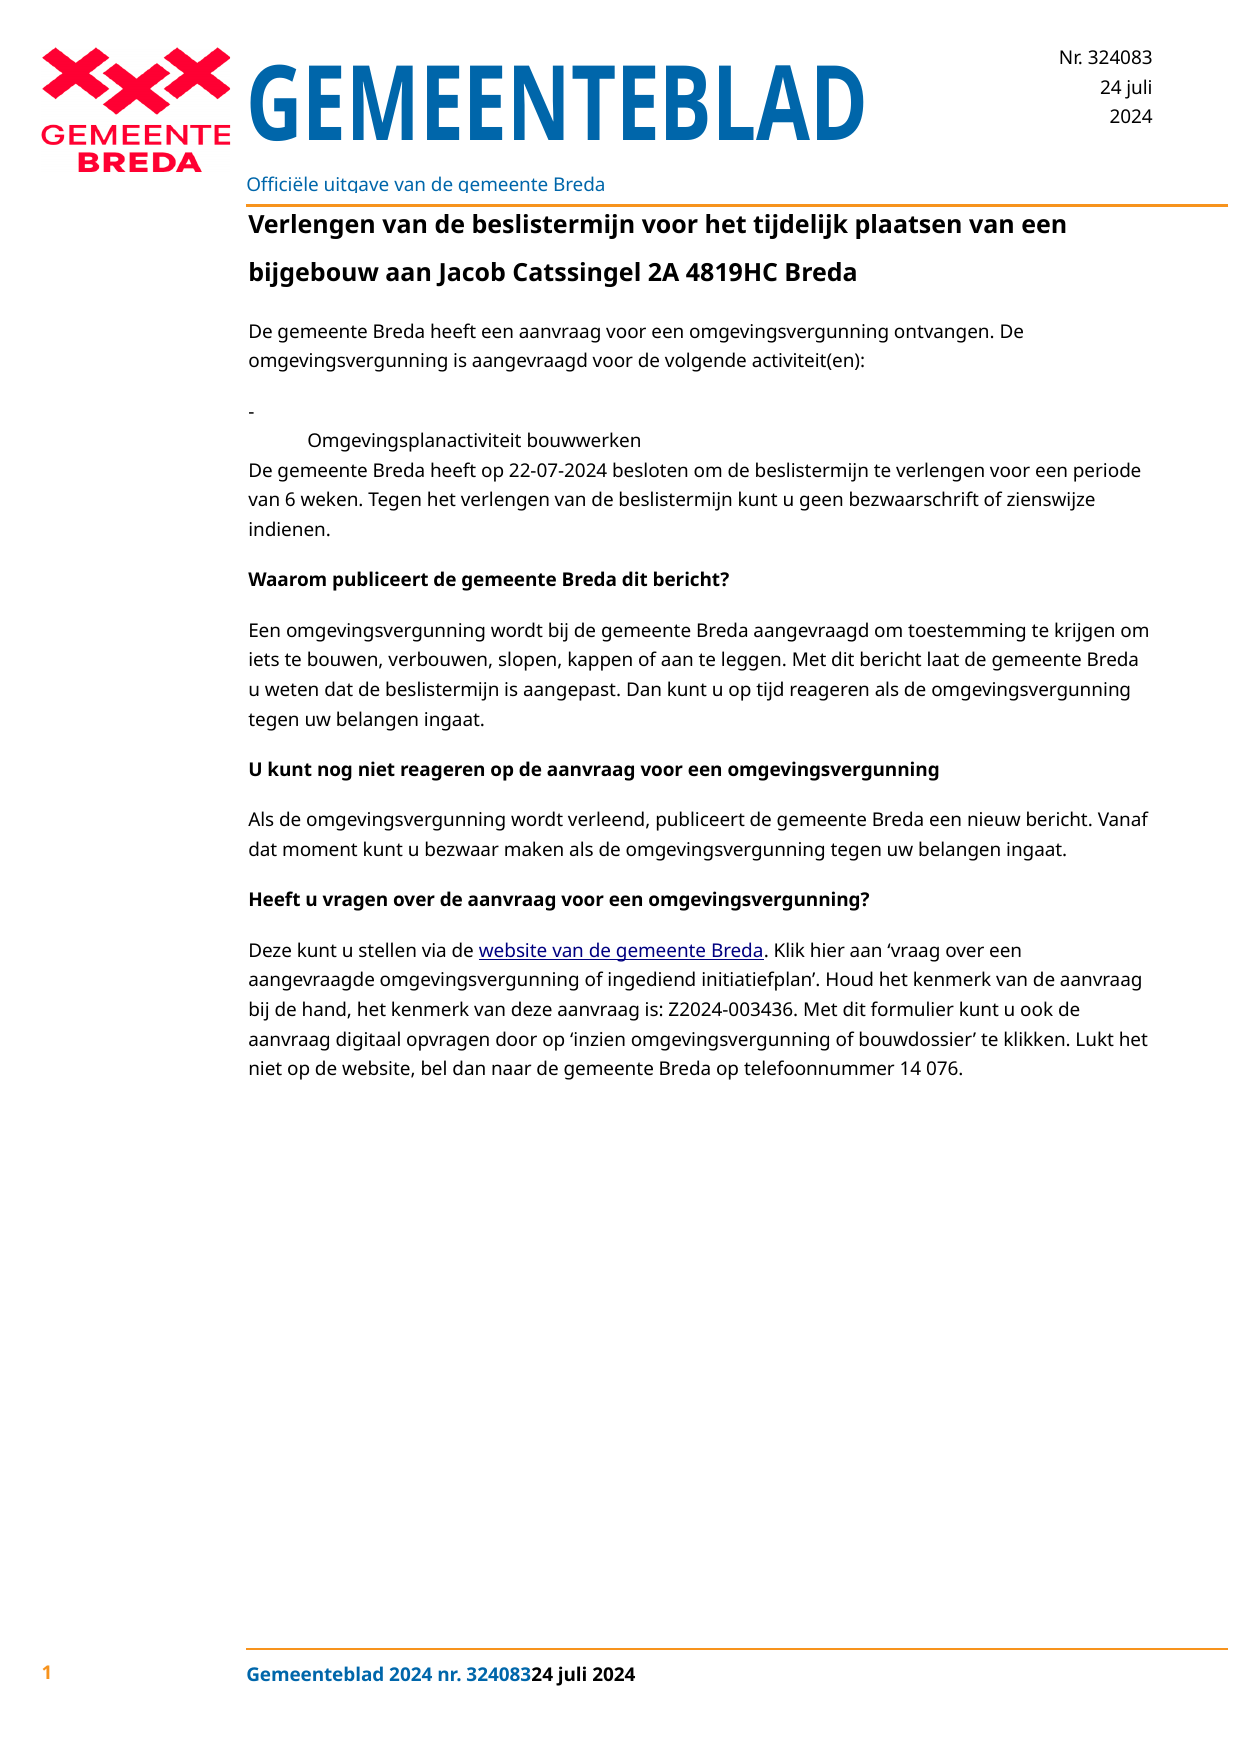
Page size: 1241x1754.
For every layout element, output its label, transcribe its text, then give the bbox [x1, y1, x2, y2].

text Als de omgevingsvergunning wordt verleend, publiceert de gemeente Breda een nieuw bericht. Vanaf dat moment kunt u bezwaar maken als de omgevingsvergunning tegen uw belangen ingaat. [248, 807, 1152, 862]
text Een omgevingsvergunning wordt bij de gemeente Breda aangevraagd om toestemming te krijgen om iets te bouwen, verbouwen, slopen, kappen of aan te leggen. Met dit bericht laat de gemeente Breda u weten dat de beslistermijn is aangepast. Dan kunt u op tijd reageren als de omgevingsvergunning tegen uw belangen ingaat. [248, 617, 1152, 732]
list Omgevingsplanactiviteit bouwwerken [248, 427, 1152, 453]
text De gemeente Breda heeft een aanvraag voor een omgevingsvergunning ontvangen. De omgevingsvergunning is aangevraagd voor de volgende activiteit(en): [248, 318, 1152, 373]
text U kunt nog niet reageren op de aanvraag voor een omgevingsvergunning [248, 756, 1152, 782]
text De gemeente Breda heeft op 22-07-2024 besloten om de beslistermijn te verlengen voor een periode van 6 weken. Tegen het verlengen van de beslistermijn kunt u geen bezwaarschrift of zienswijze indienen. [248, 457, 1152, 542]
text Deze kunt u stellen via de website van de gemeente Breda. Klik hier aan ‘vraag over een aangevraagde omgevingsvergunning of ingediend initiatiefplan’. Houd het kenmerk van de aanvraag bij de hand, het kenmerk van deze aanvraag is: Z2024-003436. Met dit formulier kunt u ook de aanvraag digitaal opvragen door op ‘inzien omgevingsvergunning of bouwdossier’ te klikken. Lukt het niet op de website, bel dan naar de gemeente Breda op telefoonnummer 14 076. [248, 937, 1152, 1081]
text Verlengen van de beslistermijn voor het tijdelijk plaatsen van een bijgebouw aan Jacob Catssingel 2A 4819HC Breda [248, 207, 1152, 288]
text Heeft u vragen over de aanvraag voor een omgevingsvergunning? [248, 887, 1152, 912]
text Waarom publiceert de gemeente Breda dit bericht? [248, 567, 1152, 592]
picture [41, 47, 231, 172]
